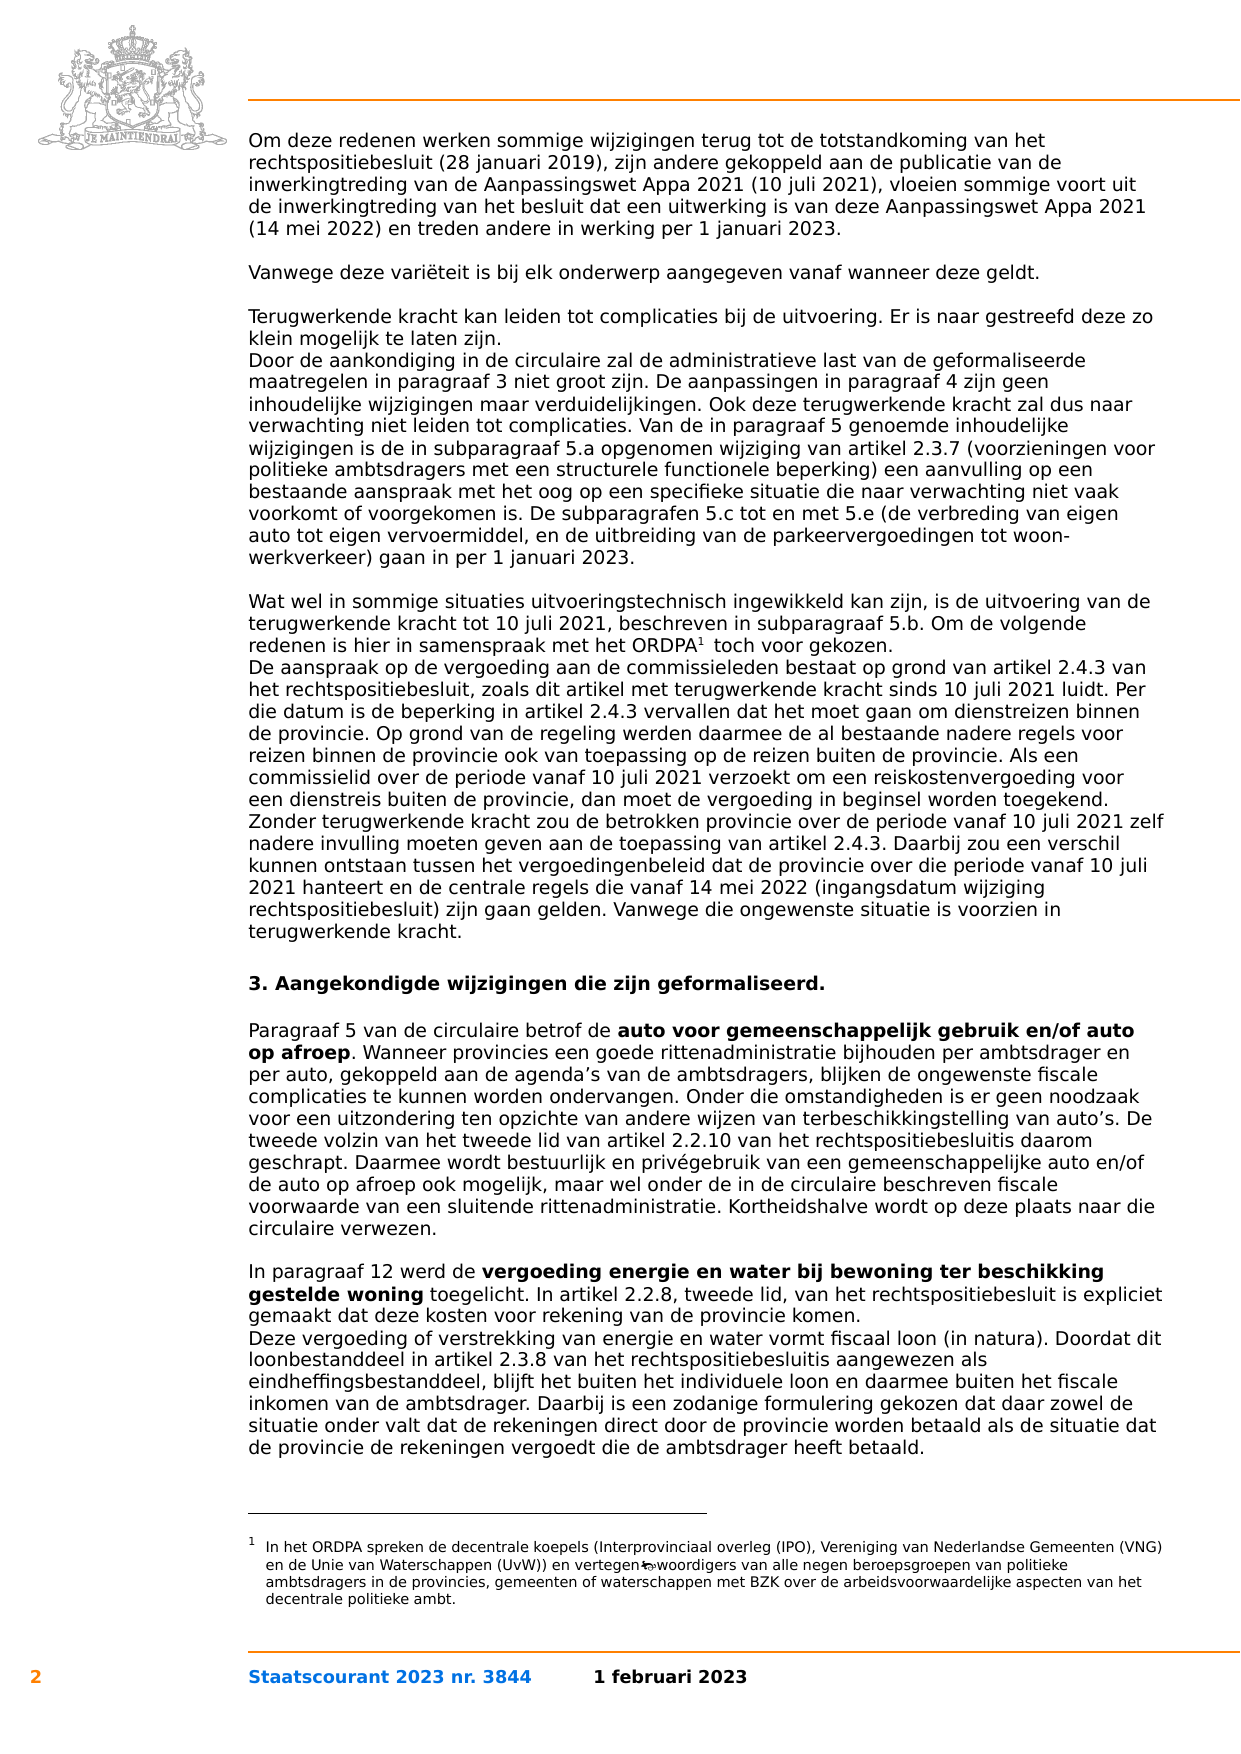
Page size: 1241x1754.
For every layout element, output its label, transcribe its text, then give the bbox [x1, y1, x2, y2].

text Om deze redenen werken sommige wijzigingen terug tot de totstandkoming van het rechtspositiebesluit (28 januari 2019), zijn andere gekoppeld aan de publicatie van de inwerkingtreding van de Aanpassingswet Appa 2021 (10 juli 2021), vloeien sommige voort uit de inwerkingtreding van het besluit dat een uitwerking is van deze Aanpassingswet Appa 2021 (14 mei 2022) en treden andere in werking per 1 januari 2023. [248, 130, 1163, 240]
text Terugwerkende kracht kan leiden tot complicaties bij de uitvoering. Er is naar gestreefd deze zo klein mogelijk te laten zijn. [248, 306, 1163, 349]
text Vanwege deze variëteit is bij elk onderwerp aangegeven vanaf wanneer deze geldt. [248, 262, 1163, 284]
text De aanspraak op de vergoeding aan de commissieleden bestaat op grond van artikel 2.4.3 van het rechtspositiebesluit, zoals dit artikel met terugwerkende kracht sinds 10 juli 2021 luidt. Per die datum is de beperking in artikel 2.4.3 vervallen dat het moet gaan om dienstreizen binnen de provincie. Op grond van de regeling werden daarmee de al bestaande nadere regels voor reizen binnen de provincie ook van toepassing op de reizen buiten de provincie. Als een commissielid over de periode vanaf 10 juli 2021 verzoekt om een reiskostenvergoeding voor een dienstreis buiten de provincie, dan moet de vergoeding in beginsel worden toegekend. Zonder terugwerkende kracht zou de betrokken provincie over de periode vanaf 10 juli 2021 zelf nadere invulling moeten geven aan de toepassing van artikel 2.4.3. Daarbij zou een verschil kunnen ontstaan tussen het vergoedingenbeleid dat de provincie over die periode vanaf 10 juli 2021 hanteert en de centrale regels die vanaf 14 mei 2022 (ingangsdatum wijziging rechtspositiebesluit) zijn gaan gelden. Vanwege die ongewenste situatie is voorzien in terugwerkende kracht. [248, 657, 1163, 943]
text Door de aankondiging in de circulaire zal de administratieve last van de geformaliseerde maatregelen in paragraaf 3 niet groot zijn. De aanpassingen in paragraaf 4 zijn geen inhoudelijke wijzigingen maar verduidelijkingen. Ook deze terugwerkende kracht zal dus naar verwachting niet leiden tot complicaties. Van de in paragraaf 5 genoemde inhoudelijke wijzigingen is de in subparagraaf 5.a opgenomen wijziging van artikel 2.3.7 (voorzieningen voor politieke ambtsdragers met een structurele functionele beperking) een aanvulling op een bestaande aanspraak met het oog op een specifieke situatie die naar verwachting niet vaak voorkomt of voorgekomen is. De subparagrafen 5.c tot en met 5.e (de verbreding van eigen auto tot eigen vervoermiddel, en de uitbreiding van de parkeervergoedingen tot woon-werkverkeer) gaan in per 1 januari 2023. [248, 349, 1163, 569]
text Wat wel in sommige situaties uitvoeringstechnisch ingewikkeld kan zijn, is de uitvoering van de terugwerkende kracht tot 10 juli 2021, beschreven in subparagraaf 5.b. Om de volgende redenen is hier in samenspraak met het ORDPA toch voor gekozen. [248, 591, 1163, 657]
picture [38, 25, 227, 150]
text Paragraaf 5 van de circulaire betrof de auto voor gemeenschappelijk gebruik en/of auto op afroep. Wanneer provincies een goede rittenadministratie bijhouden per ambtsdrager en per auto, gekoppeld aan de agenda’s van de ambtsdragers, blijken de ongewenste fiscale complicaties te kunnen worden ondervangen. Onder die omstandigheden is er geen noodzaak voor een uitzondering ten opzichte van andere wijzen van terbeschikkingstelling van auto’s. De tweede volzin van het tweede lid van artikel 2.2.10 van het rechtspositiebesluitis daarom geschrapt. Daarmee wordt bestuurlijk en privégebruik van een gemeenschappelijke auto en/of de auto op afroep ook mogelijk, maar wel onder de in de circulaire beschreven fiscale voorwaarde van een sluitende rittenadministratie. Kortheidshalve wordt op deze plaats naar die circulaire verwezen. [248, 1020, 1163, 1239]
text Deze vergoeding of verstrekking van energie en water vormt fiscaal loon (in natura). Doordat dit loonbestanddeel in artikel 2.3.8 van het rechtspositiebesluitis aangewezen als eindheffingsbestanddeel, blijft het buiten het individuele loon en daarmee buiten het fiscale inkomen van de ambtsdrager. Daarbij is een zodanige formulering gekozen dat daar zowel de situatie onder valt dat de rekeningen direct door de provincie worden betaald als de situatie dat de provincie de rekeningen vergoedt die de ambtsdrager heeft betaald. [248, 1327, 1163, 1459]
text In paragraaf 12 werd de vergoeding energie en water bij bewoning ter beschikking gestelde woning toegelicht. In artikel 2.2.8, tweede lid, van het rechtspositiebesluit is expliciet gemaakt dat deze kosten voor rekening van de provincie komen. [248, 1261, 1163, 1327]
text In het ORDPA spreken de decentrale koepels (Interprovinciaal overleg (IPO), Vereniging van Nederlandse Gemeenten (VNG) en de Unie van Waterschappen (UvW)) en vertegenwoordigers van alle negen beroepsgroepen van politieke ambtsdragers in de provincies, gemeenten of waterschappen met BZK over de arbeidsvoorwaardelijke aspecten van het decentrale politieke ambt. [248, 1535, 1163, 1608]
subtitle 3. Aangekondigde wijzigingen die zijn geformaliseerd. [248, 973, 1163, 995]
